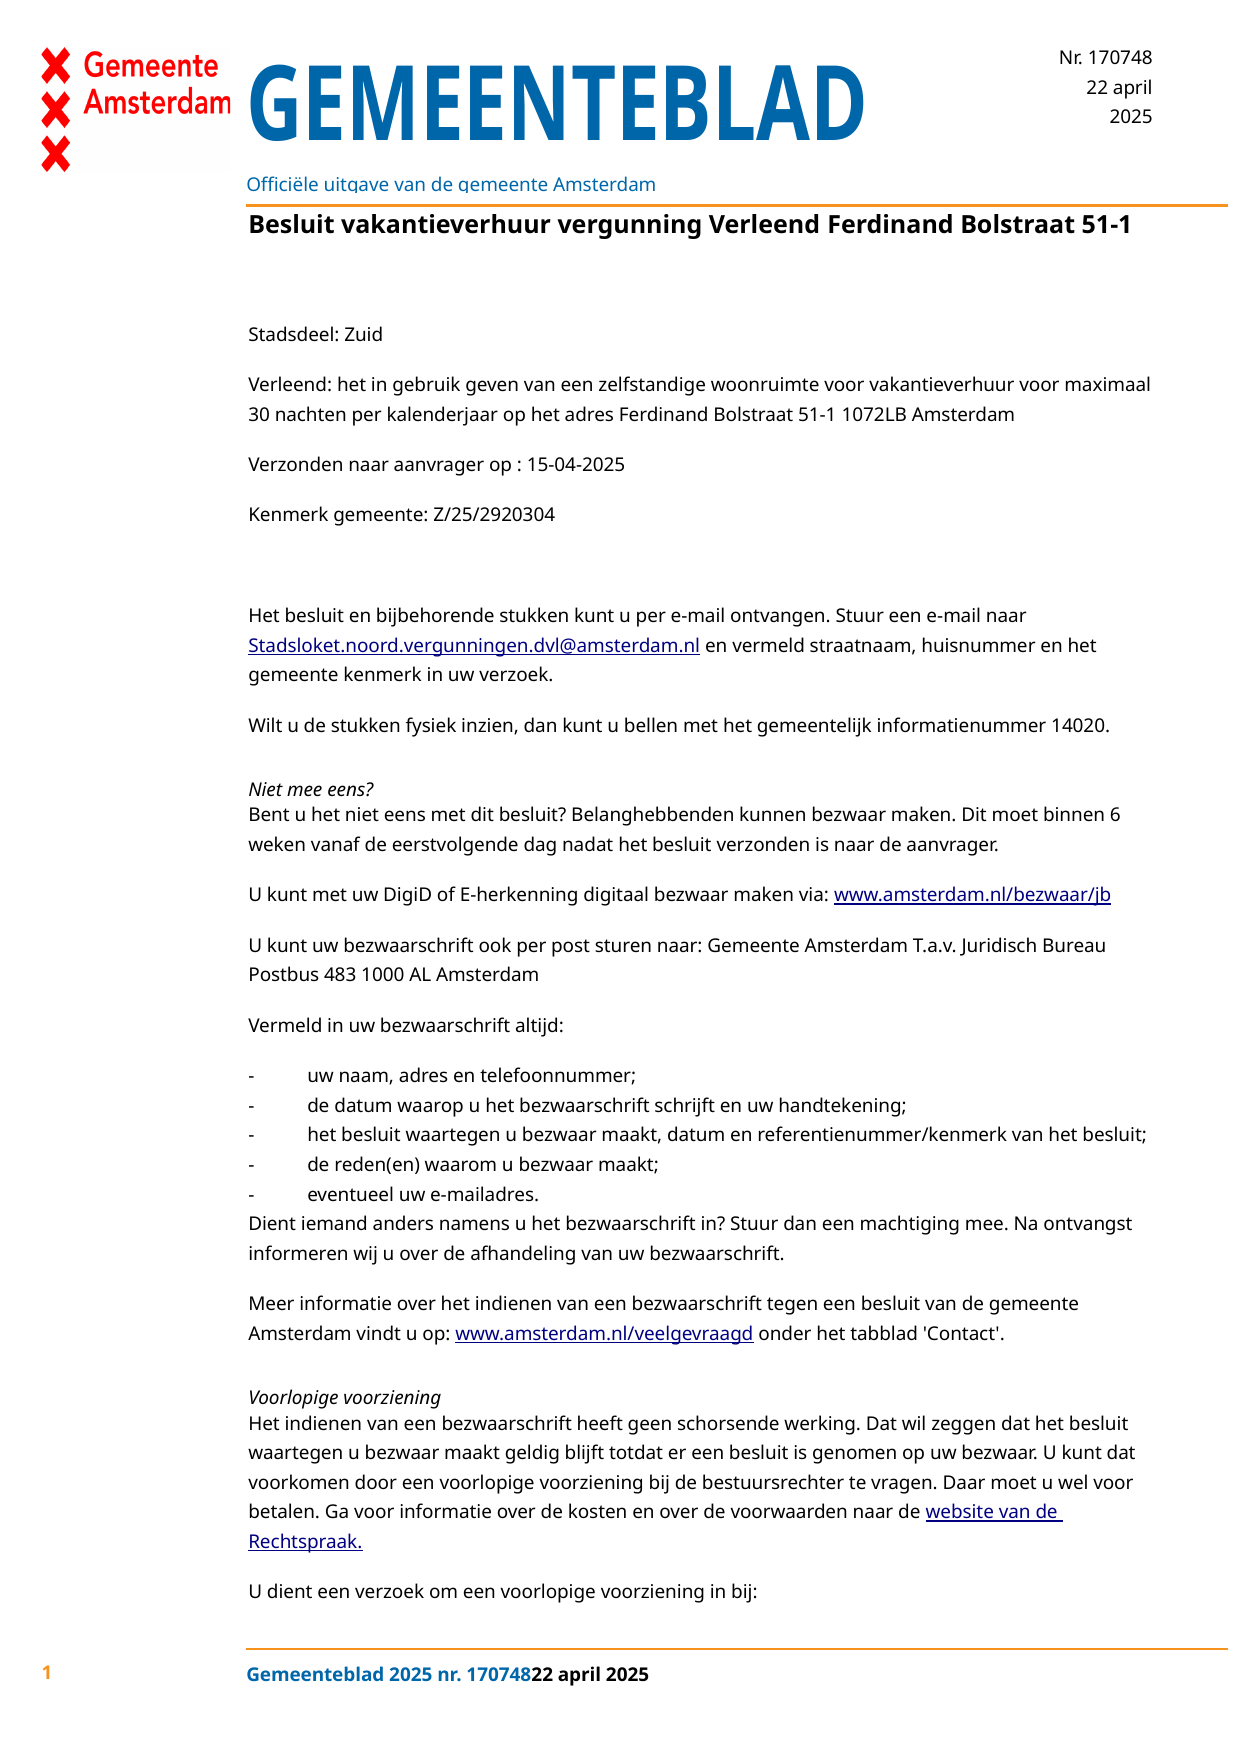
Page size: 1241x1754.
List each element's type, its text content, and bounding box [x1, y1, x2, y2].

text Stadsdeel: Zuid [248, 321, 1152, 346]
text Vermeld in uw bezwaarschrift altijd: [248, 1012, 1152, 1038]
text Het indienen van een bezwaarschrift heeft geen schorsende werking. Dat wil zeggen dat het besluit waartegen u bezwaar maakt geldig blijft totdat er een besluit is genomen op uw bezwaar. U kunt dat voorkomen door een voorlopige voorziening bij de bestuursrechter te vragen. Daar moet u wel voor betalen. Ga voor informatie over de kosten en over de voorwaarden naar de website van de Rechtspraak. [248, 1410, 1152, 1554]
list eventueel uw e-mailadres. [248, 1181, 1152, 1207]
text U kunt uw bezwaarschrift ook per post sturen naar: Gemeente Amsterdam T.a.v. Juridisch Bureau Postbus 483 1000 AL Amsterdam [248, 932, 1152, 987]
text Het besluit en bijbehorende stukken kunt u per e-mail ontvangen. Stuur een e-mail naar Stadsloket.noord.vergunningen.dvl@amsterdam.nl en vermeld straatnaam, huisnummer en het gemeente kenmerk in uw verzoek. [248, 602, 1152, 687]
text Besluit vakantieverhuur vergunning Verleend Ferdinand Bolstraat 51-1 [248, 207, 1152, 241]
text Voorlopige voorziening [248, 1384, 1152, 1410]
text Bent u het niet eens met dit besluit? Belanghebbenden kunnen bezwaar maken. Dit moet binnen 6 weken vanaf de eerstvolgende dag nadat het besluit verzonden is naar de aanvrager. [248, 802, 1152, 857]
picture [41, 47, 231, 172]
list uw naam, adres en telefoonnummer; [248, 1062, 1152, 1088]
text U dient een verzoek om een voorlopige voorziening in bij: [248, 1578, 1152, 1604]
text Kenmerk gemeente: Z/25/2920304 [248, 502, 1152, 527]
text U kunt met uw DigiD of E-herkenning digitaal bezwaar maken via: www.amsterdam.nl/bezwaar/jb [248, 882, 1152, 907]
text Wilt u de stukken fysiek inzien, dan kunt u bellen met het gemeentelijk informatienummer 14020. [248, 712, 1152, 738]
text Niet mee eens? [248, 776, 1152, 802]
list de reden(en) waarom u bezwaar maakt; [248, 1151, 1152, 1177]
text Meer informatie over het indienen van een bezwaarschrift tegen een besluit van de gemeente Amsterdam vindt u op: www.amsterdam.nl/veelgevraagd onder het tabblad 'Contact'. [248, 1290, 1152, 1346]
text Verleend: het in gebruik geven van een zelfstandige woonruimte voor vakantieverhuur voor maximaal 30 nachten per kalenderjaar op het adres Ferdinand Bolstraat 51-1 1072LB Amsterdam [248, 371, 1152, 426]
list het besluit waartegen u bezwaar maakt, datum en referentienummer/kenmerk van het besluit; [248, 1122, 1152, 1147]
text Verzonden naar aanvrager op : 15-04-2025 [248, 451, 1152, 477]
list de datum waarop u het bezwaarschrift schrijft en uw handtekening; [248, 1092, 1152, 1118]
text Dient iemand anders namens u het bezwaarschrift in? Stuur dan een machtiging mee. Na ontvangst informeren wij u over de afhandeling van uw bezwaarschrift. [248, 1210, 1152, 1266]
